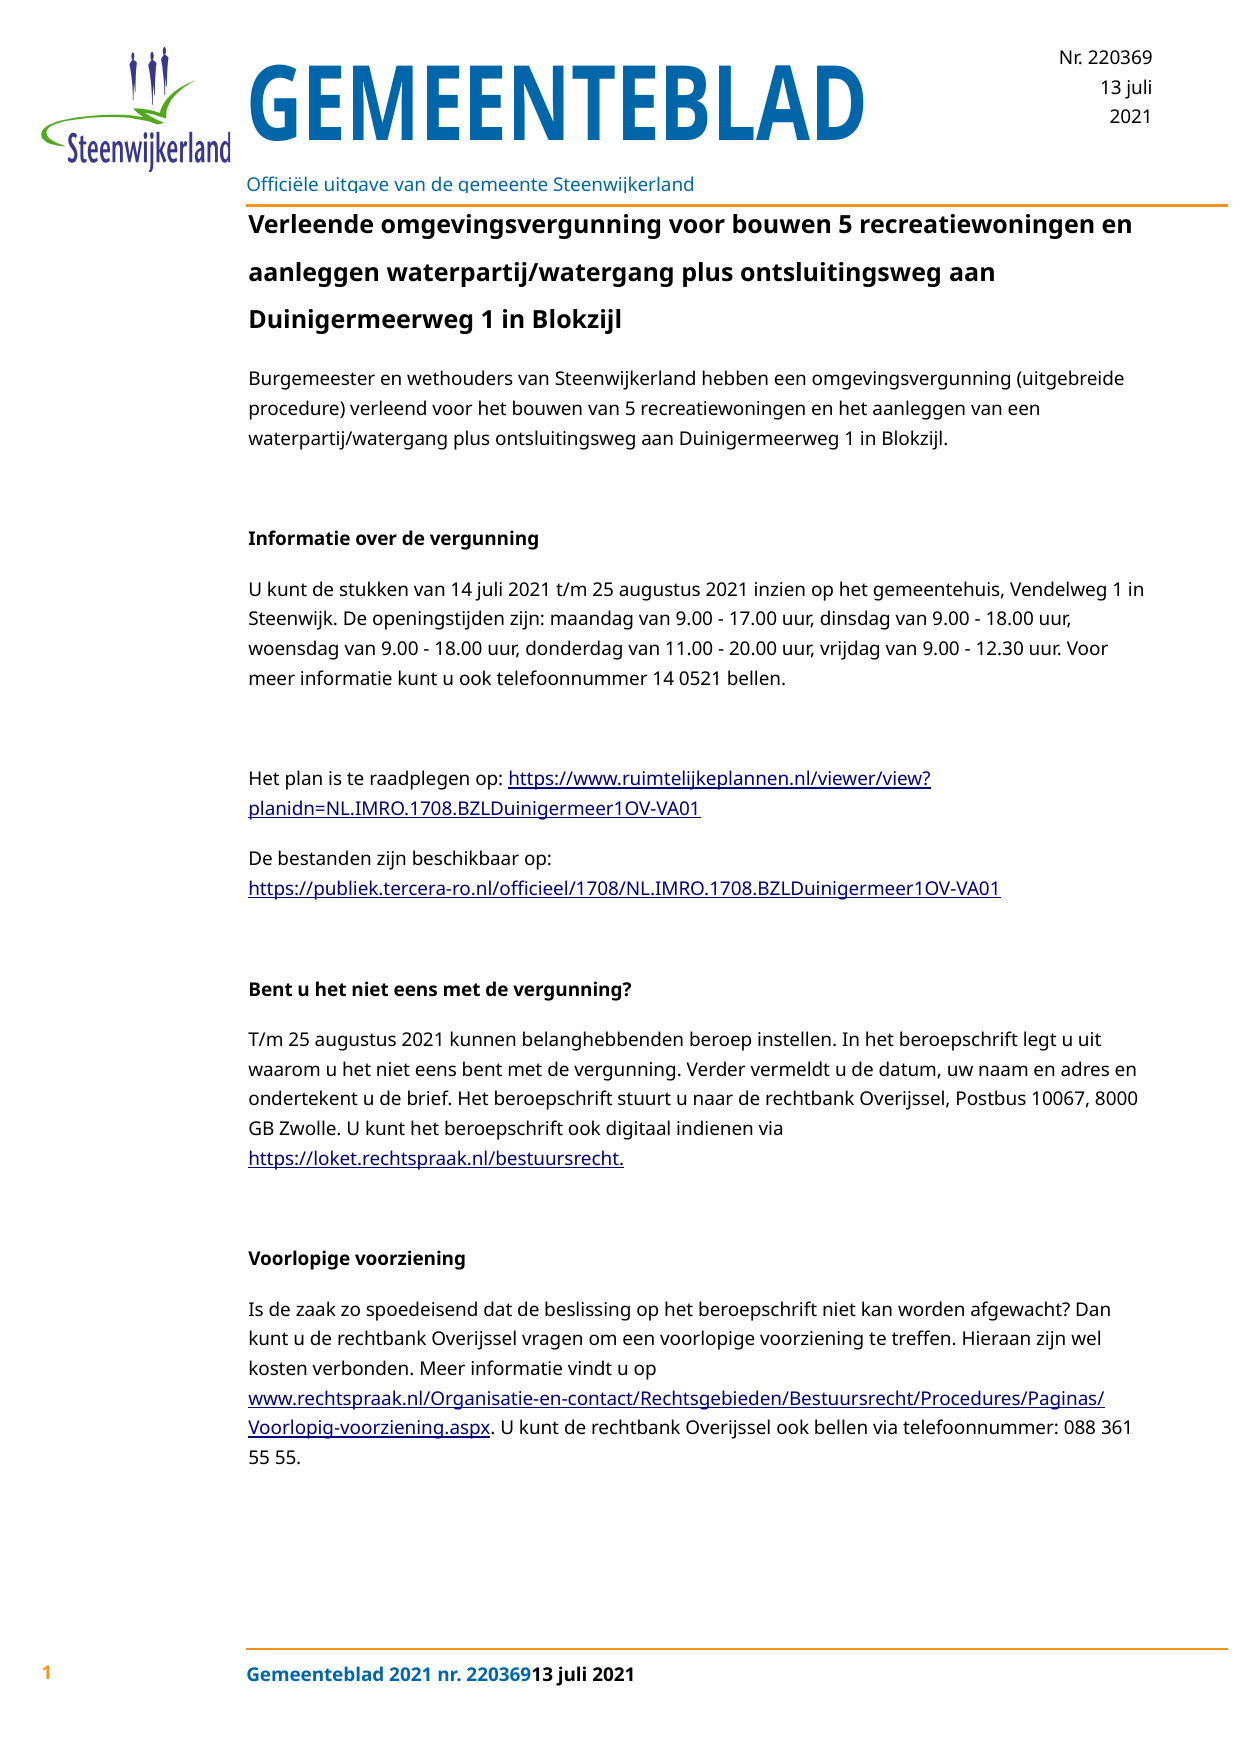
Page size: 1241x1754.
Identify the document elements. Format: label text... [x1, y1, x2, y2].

text T/m 25 augustus 2021 kunnen belanghebbenden beroep instellen. In het beroepschrift legt u uit waarom u het niet eens bent met de vergunning. Verder vermeldt u de datum, uw naam en adres en ondertekent u de brief. Het beroepschrift stuurt u naar de rechtbank Overijssel, Postbus 10067, 8000 GB Zwolle. U kunt het beroepschrift ook digitaal indienen via https://loket.rechtspraak.nl/bestuursrecht. [248, 1026, 1152, 1170]
text Voorlopige voorziening [248, 1246, 1152, 1271]
text Informatie over de vergunning [248, 526, 1152, 551]
text Is de zaak zo spoedeisend dat de beslissing op het beroepschrift niet kan worden afgewacht? Dan kunt u de rechtbank Overijssel vragen om een voorlopige voorziening te treffen. Hieraan zijn wel kosten verbonden. Meer informatie vindt u op www.rechtspraak.nl/Organisatie-en-contact/Rechtsgebieden/Bestuursrecht/Procedures/Paginas/Voorlopig-voorziening.aspx. U kunt de rechtbank Overijssel ook bellen via telefoonnummer: 088 361 55 55. [248, 1296, 1152, 1469]
text Verleende omgevingsvergunning voor bouwen 5 recreatiewoningen en aanleggen waterpartij/watergang plus ontsluitingsweg aan Duinigermeerweg 1 in Blokzijl [248, 207, 1152, 336]
picture [41, 47, 231, 172]
text Bent u het niet eens met de vergunning? [248, 976, 1152, 1002]
text Het plan is te raadplegen op: https://www.ruimtelijkeplannen.nl/viewer/view?planidn=NL.IMRO.1708.BZLDuinigermeer1OV-VA01 [248, 766, 1152, 821]
text De bestanden zijn beschikbaar op: https://publiek.tercera-ro.nl/officieel/1708/NL.IMRO.1708.BZLDuinigermeer1OV-VA01 [248, 846, 1152, 901]
text Burgemeester en wethouders van Steenwijkerland hebben een omgevingsvergunning (uitgebreide procedure) verleend voor het bouwen van 5 recreatiewoningen en het aanleggen van een waterpartij/watergang plus ontsluitingsweg aan Duinigermeerweg 1 in Blokzijl. [248, 366, 1152, 450]
text U kunt de stukken van 14 juli 2021 t/m 25 augustus 2021 inzien op het gemeentehuis, Vendelweg 1 in Steenwijk. De openingstijden zijn: maandag van 9.00 - 17.00 uur, dinsdag van 9.00 - 18.00 uur, woensdag van 9.00 - 18.00 uur, donderdag van 11.00 - 20.00 uur, vrijdag van 9.00 - 12.30 uur. Voor meer informatie kunt u ook telefoonnummer 14 0521 bellen. [248, 576, 1152, 690]
